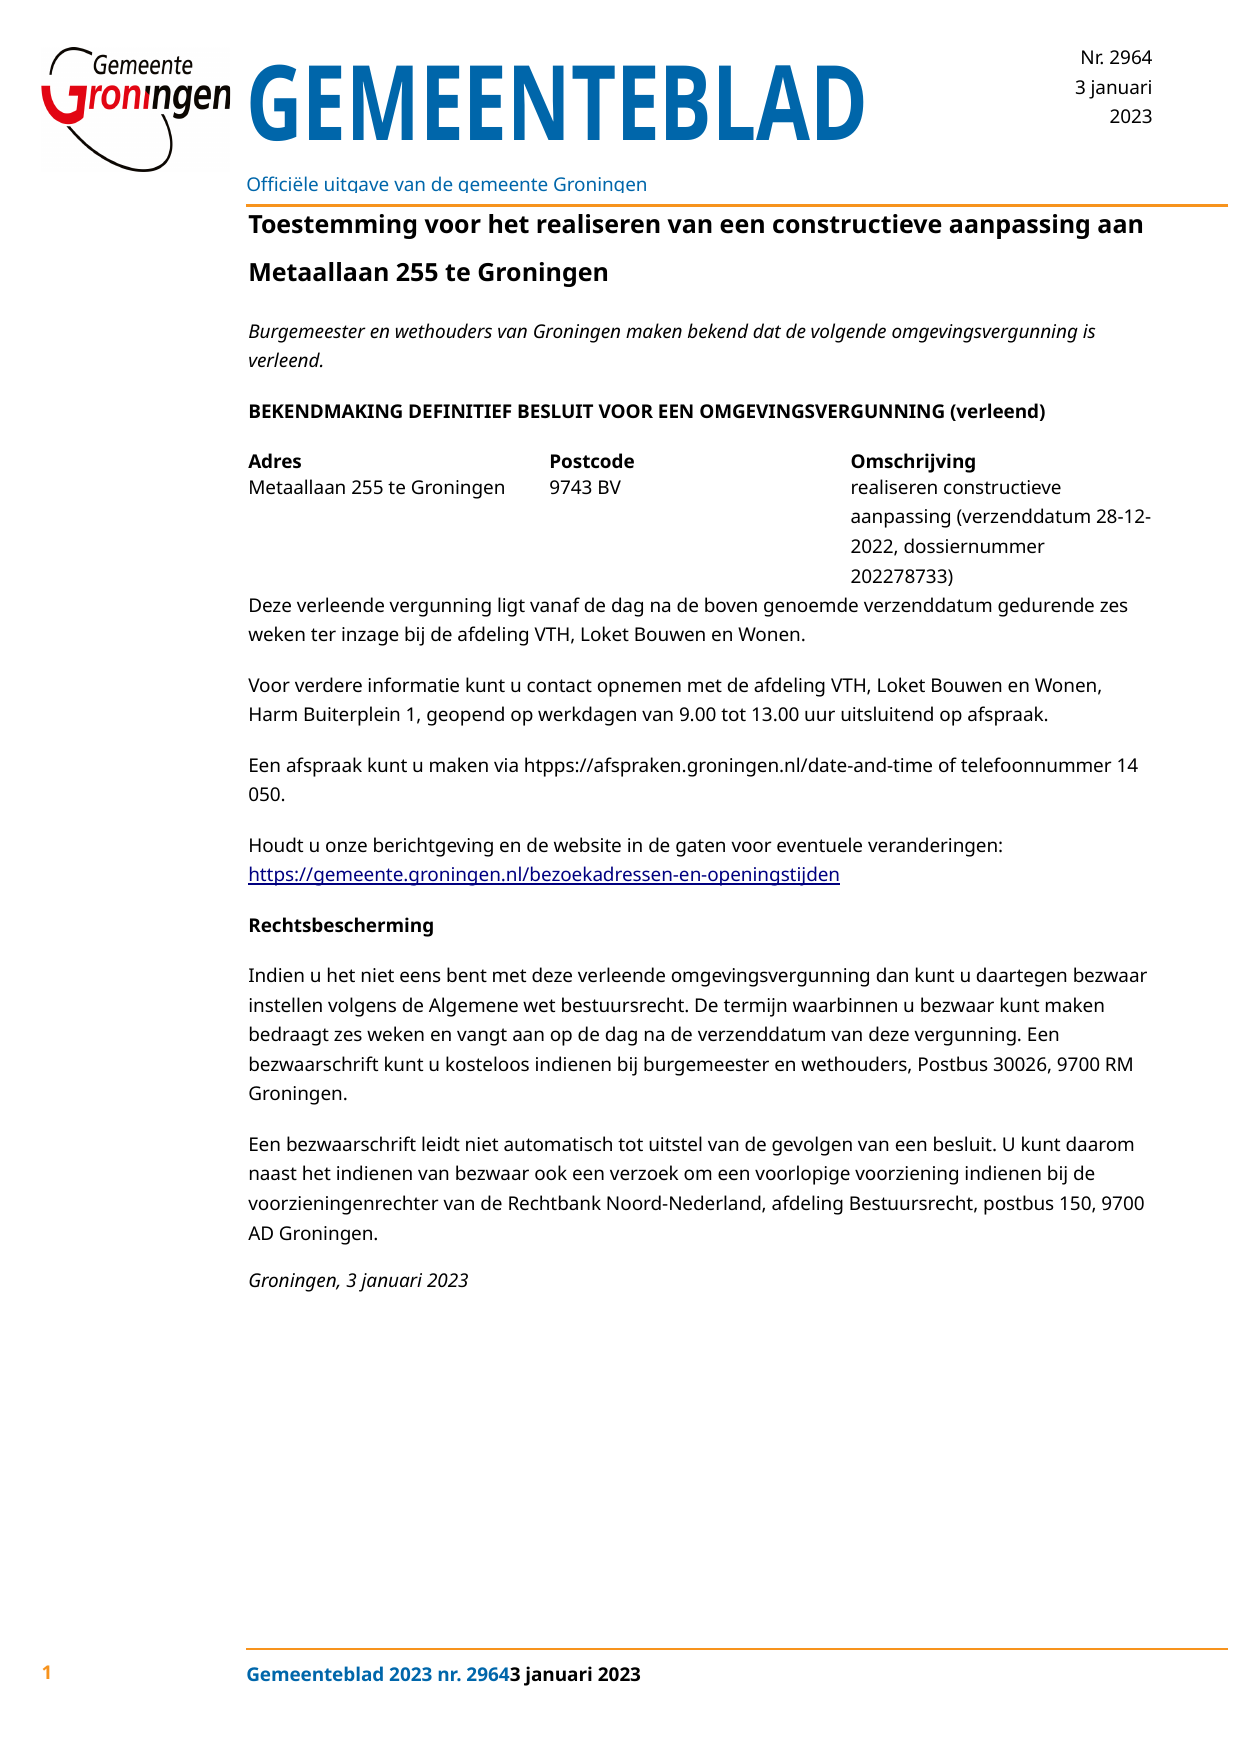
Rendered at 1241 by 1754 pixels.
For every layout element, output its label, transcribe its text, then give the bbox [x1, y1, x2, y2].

text Houdt u onze berichtgeving en de website in de gaten voor eventuele veranderingen: https://gemeente.groningen.nl/bezoekadressen-en-openingstijden [248, 832, 1152, 887]
text Burgemeester en wethouders van Groningen maken bekend dat de volgende omgevingsvergunning is verleend. [248, 318, 1152, 373]
table_cell 9743 BV [549, 474, 850, 589]
text Deze verleende vergunning ligt vanaf de dag na de boven genoemde verzenddatum gedurende zes weken ter inzage bij de afdeling VTH, Loket Bouwen en Wonen. [248, 592, 1152, 647]
text Groningen, 3 januari 2023 [248, 1268, 1152, 1293]
text Een afspraak kunt u maken via htpps://afspraken.groningen.nl/date-and-time of telefoonnummer 14 050. [248, 752, 1152, 807]
text Rechtsbescherming [248, 912, 1152, 938]
table_cell Metaallaan 255 te Groningen [248, 474, 549, 589]
table_cell realiseren constructieve aanpassing (verzenddatum 28-12-2022, dossiernummer 202278733) [850, 474, 1152, 589]
text BEKENDMAKING DEFINITIEF BESLUIT VOOR EEN OMGEVINGSVERGUNNING (verleend) [248, 398, 1152, 424]
text Toestemming voor het realiseren van een constructieve aanpassing aan Metaallaan 255 te Groningen [248, 207, 1152, 288]
text Een bezwaarschrift leidt niet automatisch tot uitstel van de gevolgen van een besluit. U kunt daarom naast het indienen van bezwaar ook een verzoek om een voorlopige voorziening indienen bij de voorzieningenrechter van de Rechtbank Noord-Nederland, afdeling Bestuursrecht, postbus 150, 9700 AD Groningen. [248, 1131, 1152, 1246]
table_header Adres [248, 449, 549, 474]
table_header Postcode [549, 449, 850, 474]
table_header Omschrijving [850, 449, 1152, 474]
text Indien u het niet eens bent met deze verleende omgevingsvergunning dan kunt u daartegen bezwaar instellen volgens de Algemene wet bestuursrecht. De termijn waarbinnen u bezwaar kunt maken bedraagt zes weken en vangt aan op de dag na de verzenddatum van deze vergunning. Een bezwaarschrift kunt u kosteloos indienen bij burgemeester en wethouders, Postbus 30026, 9700 RM Groningen. [248, 962, 1152, 1106]
text Voor verdere informatie kunt u contact opnemen met de afdeling VTH, Loket Bouwen en Wonen, Harm Buiterplein 1, geopend op werkdagen van 9.00 tot 13.00 uur uitsluitend op afspraak. [248, 672, 1152, 727]
picture [41, 47, 231, 172]
